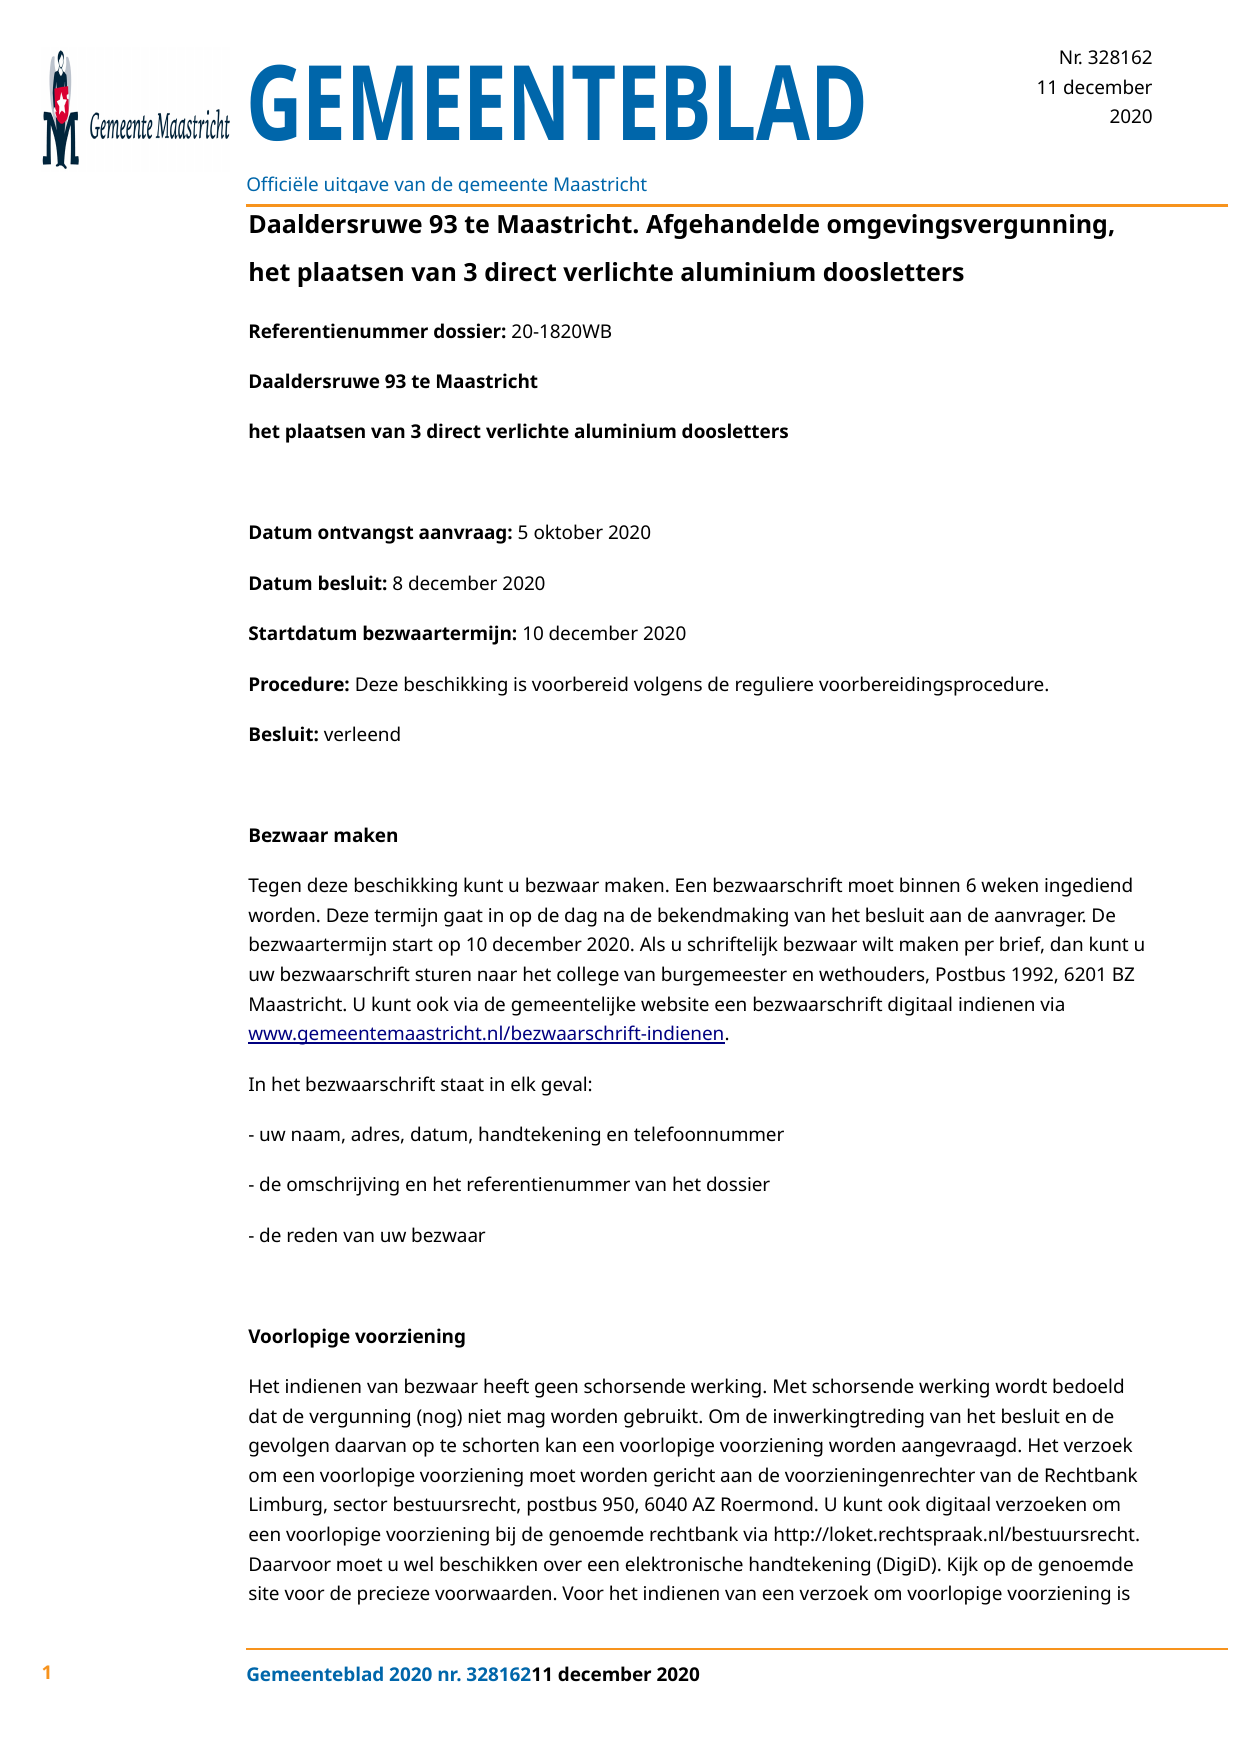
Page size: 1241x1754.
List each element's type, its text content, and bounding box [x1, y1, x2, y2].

text - de omschrijving en het referentienummer van het dossier [248, 1172, 1152, 1197]
text - de reden van uw bezwaar [248, 1222, 1152, 1248]
text In het bezwaarschrift staat in elk geval: [248, 1071, 1152, 1097]
text Startdatum bezwaartermijn: 10 december 2020 [248, 620, 1152, 646]
text Tegen deze beschikking kunt u bezwaar maken. Een bezwaarschrift moet binnen 6 weken ingediend worden. Deze termijn gaat in op de dag na de bekendmaking van het besluit aan de aanvrager. De bezwaartermijn start op 10 december 2020. Als u schriftelijk bezwaar wilt maken per brief, dan kunt u uw bezwaarschrift sturen naar het college van burgemeester en wethouders, Postbus 1992, 6201 BZ Maastricht. U kunt ook via de gemeentelijke website een bezwaarschrift digitaal indienen via www.gemeentemaastricht.nl/bezwaarschrift-indienen. [248, 872, 1152, 1046]
text Referentienummer dossier: 20-1820WB [248, 318, 1152, 344]
text - uw naam, adres, datum, handtekening en telefoonnummer [248, 1121, 1152, 1147]
text Bezwaar maken [248, 822, 1152, 848]
text Het indienen van bezwaar heeft geen schorsende werking. Met schorsende werking wordt bedoeld dat de vergunning (nog) niet mag worden gebruikt. Om de inwerkingtreding van het besluit en de gevolgen daarvan op te schorten kan een voorlopige voorziening worden aangevraagd. Het verzoek om een voorlopige voorziening moet worden gericht aan de voorzieningenrechter van de Rechtbank Limburg, sector bestuursrecht, postbus 950, 6040 AZ Roermond. U kunt ook digitaal verzoeken om een voorlopige voorziening bij de genoemde rechtbank via http://loket.rechtspraak.nl/bestuursrecht. Daarvoor moet u wel beschikken over een elektronische handtekening (DigiD). Kijk op de genoemde site voor de precieze voorwaarden. Voor het indienen van een verzoek om voorlopige voorziening is [248, 1373, 1152, 1606]
picture [41, 47, 231, 172]
text Voorlopige voorziening [248, 1323, 1152, 1349]
text Daaldersruwe 93 te Maastricht [248, 368, 1152, 394]
text Daaldersruwe 93 te Maastricht. Afgehandelde omgevingsvergunning, het plaatsen van 3 direct verlichte aluminium doosletters [248, 207, 1152, 288]
text het plaatsen van 3 direct verlichte aluminium doosletters [248, 419, 1152, 444]
text Datum ontvangst aanvraag: 5 oktober 2020 [248, 519, 1152, 545]
text Besluit: verleend [248, 721, 1152, 747]
text Procedure: Deze beschikking is voorbereid volgens de reguliere voorbereidingsprocedure. [248, 671, 1152, 697]
text Datum besluit: 8 december 2020 [248, 570, 1152, 596]
